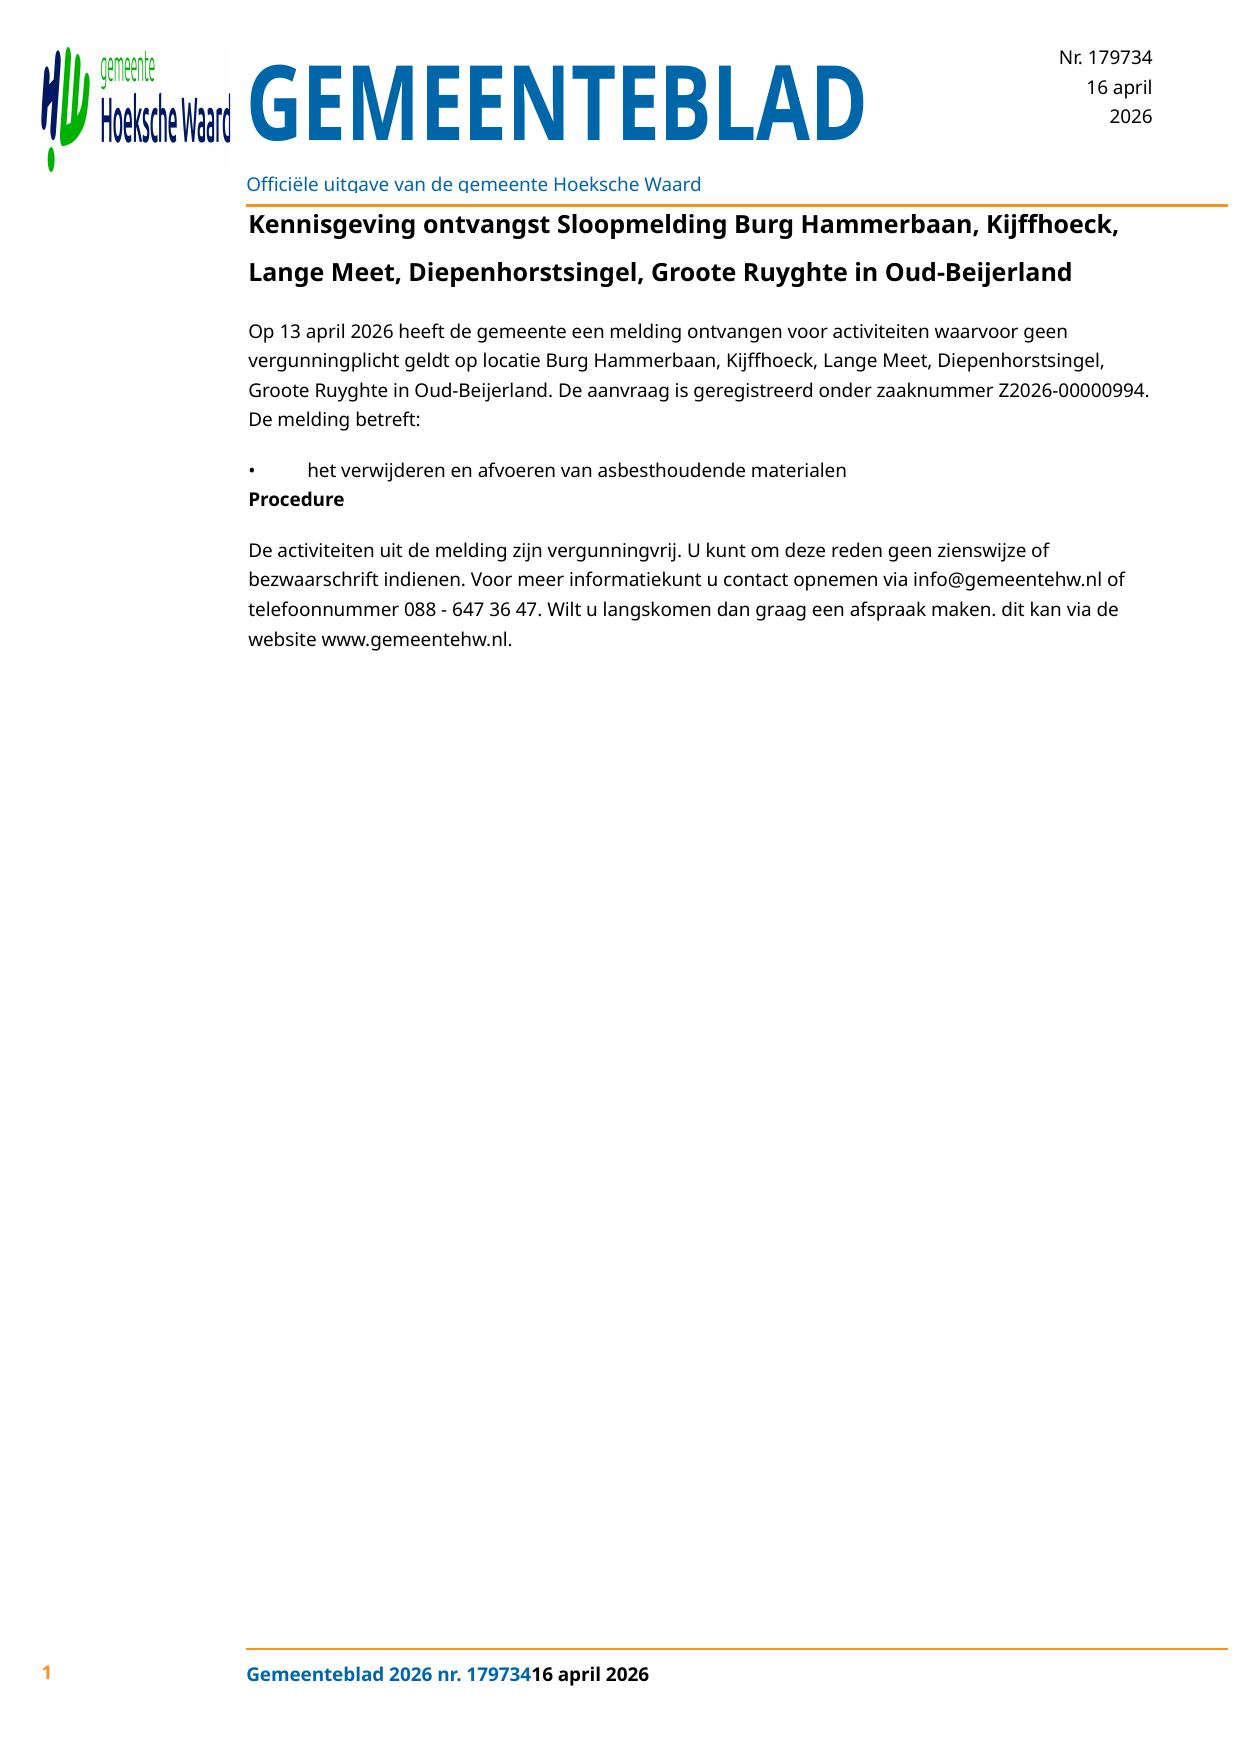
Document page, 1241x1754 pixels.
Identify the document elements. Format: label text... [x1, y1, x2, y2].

text Op 13 april 2026 heeft de gemeente een melding ontvangen voor activiteiten waarvoor geen vergunningplicht geldt op locatie Burg Hammerbaan, Kijffhoeck, Lange Meet, Diepenhorstsingel, Groote Ruyghte in Oud-Beijerland. De aanvraag is geregistreerd onder zaaknummer Z2026-00000994. De melding betreft: [248, 318, 1152, 432]
text Procedure [248, 487, 1152, 512]
list het verwijderen en afvoeren van asbesthoudende materialen [248, 457, 1152, 483]
picture [41, 47, 231, 172]
text Kennisgeving ontvangst Sloopmelding Burg Hammerbaan, Kijffhoeck, Lange Meet, Diepenhorstsingel, Groote Ruyghte in Oud-Beijerland [248, 207, 1152, 288]
text De activiteiten uit de melding zijn vergunningvrij. U kunt om deze reden geen zienswijze of bezwaarschrift indienen. Voor meer informatiekunt u contact opnemen via info@gemeentehw.nl of telefoonnummer 088 - 647 36 47. Wilt u langskomen dan graag een afspraak maken. dit kan via de website www.gemeentehw.nl. [248, 537, 1152, 652]
